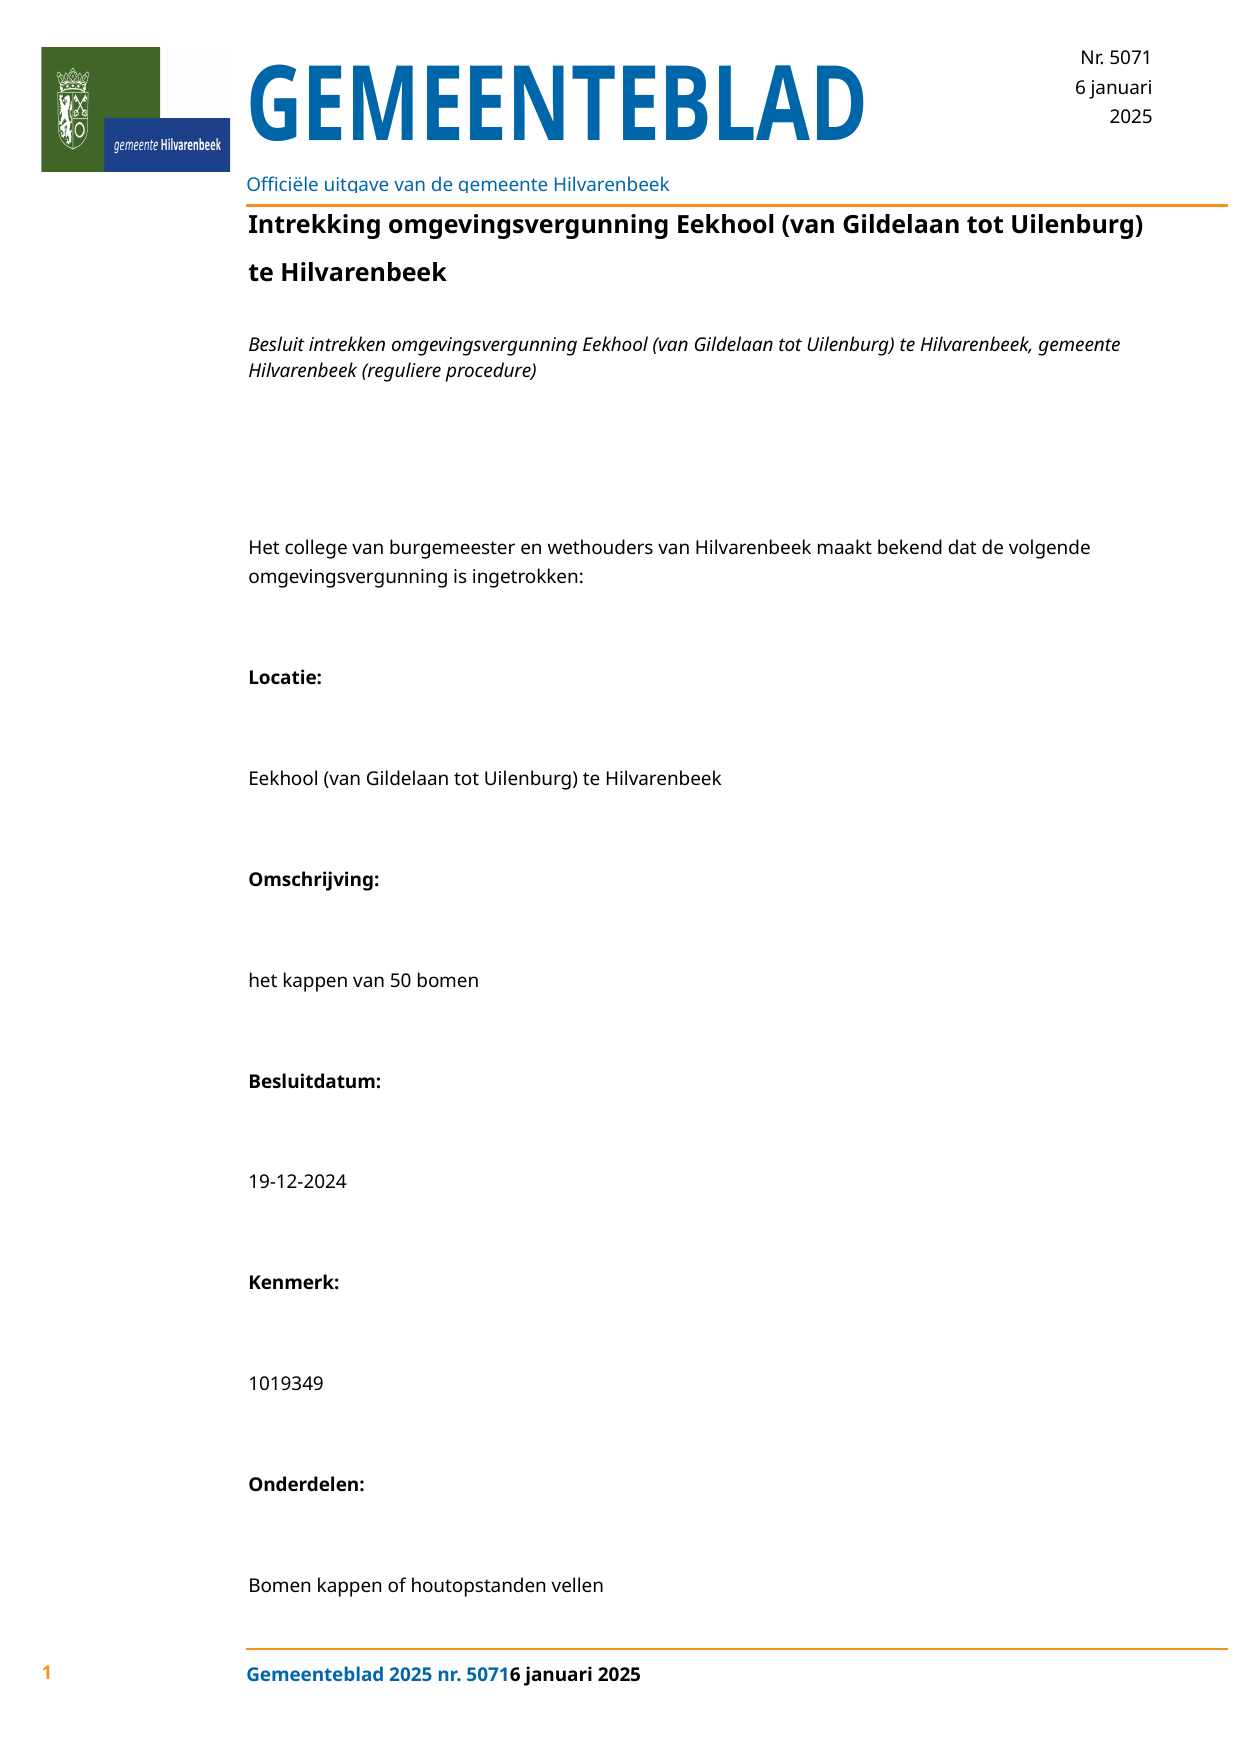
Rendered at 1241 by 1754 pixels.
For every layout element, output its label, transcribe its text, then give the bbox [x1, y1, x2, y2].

text Het college van burgemeester en wethouders van Hilvarenbeek maakt bekend dat de volgende omgevingsvergunning is ingetrokken: [248, 534, 1152, 589]
text Besluitdatum: [248, 1068, 1152, 1094]
text Intrekking omgevingsvergunning Eekhool (van Gildelaan tot Uilenburg) te Hilvarenbeek [248, 207, 1152, 288]
text 1019349 [248, 1370, 1152, 1396]
text Bomen kappen of houtopstanden vellen [248, 1572, 1152, 1598]
text Onderdelen: [248, 1471, 1152, 1497]
text Locatie: [248, 664, 1152, 690]
text Kenmerk: [248, 1269, 1152, 1295]
text het kappen van 50 bomen [248, 967, 1152, 993]
picture [41, 47, 231, 172]
text Besluit intrekken omgevingsvergunning Eekhool (van Gildelaan tot Uilenburg) te Hilvarenbeek, gemeente Hilvarenbeek (reguliere procedure) [248, 331, 1152, 383]
text Omschrijving: [248, 866, 1152, 892]
text 19-12-2024 [248, 1169, 1152, 1194]
text Eekhool (van Gildelaan tot Uilenburg) te Hilvarenbeek [248, 765, 1152, 791]
